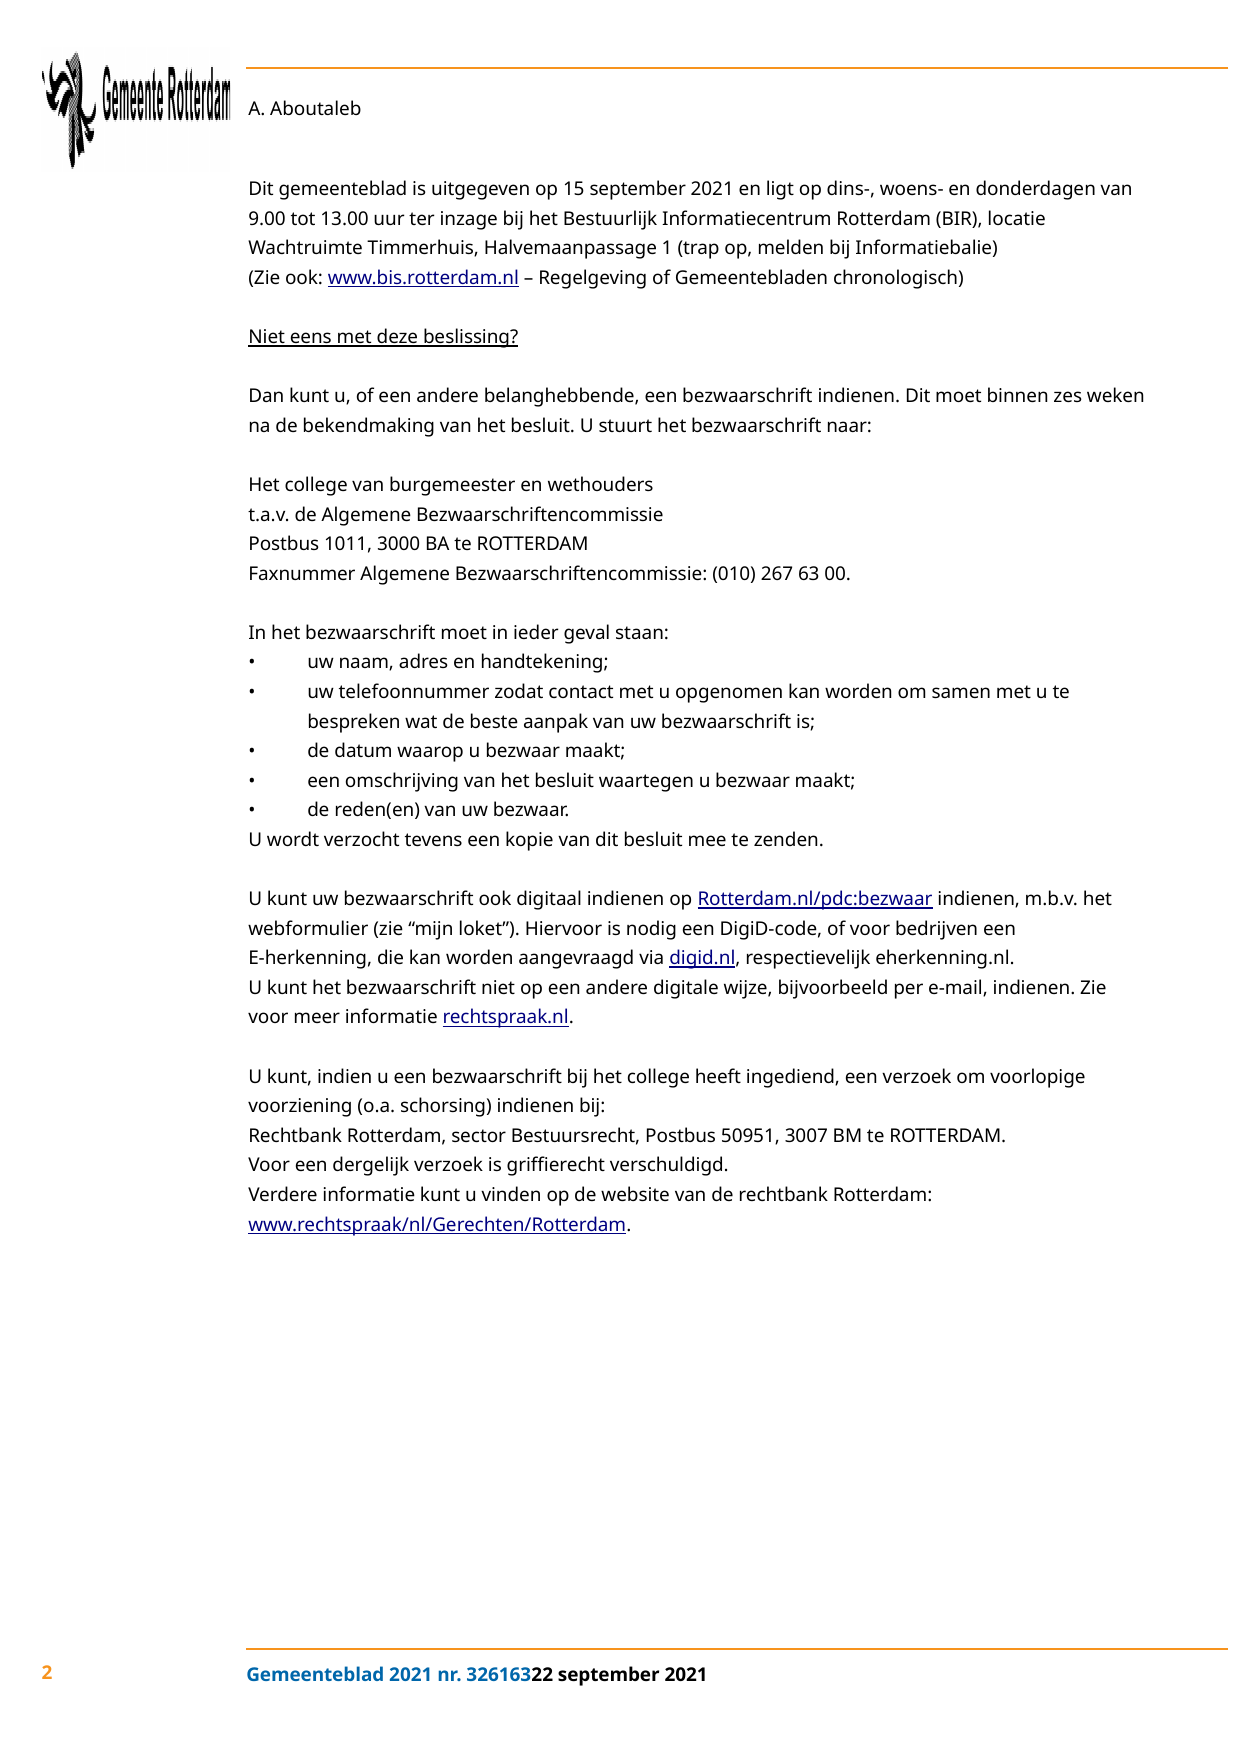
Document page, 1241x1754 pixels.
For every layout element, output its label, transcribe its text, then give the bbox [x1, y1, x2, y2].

text A. Aboutaleb [248, 95, 1152, 121]
text U kunt, indien u een bezwaarschrift bij het college heeft ingediend, een verzoek om voorlopige voorziening (o.a. schorsing) indienen bij: [248, 1063, 1152, 1118]
text Dit gemeenteblad is uitgegeven op 15 september 2021 en ligt op dins-, woens- en donderdagen van 9.00 tot 13.00 uur ter inzage bij het Bestuurlijk Informatiecentrum Rotterdam (BIR), locatie Wachtruimte Timmerhuis, Halvemaanpassage 1 (trap op, melden bij Informatiebalie) [248, 175, 1152, 260]
text Rechtbank Rotterdam, sector Bestuursrecht, Postbus 50951, 3007 BM te ROTTERDAM. [248, 1122, 1152, 1148]
text Faxnummer Algemene Bezwaarschriftencommissie: (010) 267 63 00. [248, 560, 1152, 586]
list uw telefoonnummer zodat contact met u opgenomen kan worden om samen met u te bespreken wat de beste aanpak van uw bezwaarschrift is; [248, 678, 1152, 734]
text In het bezwaarschrift moet in ieder geval staan: [248, 619, 1152, 645]
text U wordt verzocht tevens een kopie van dit besluit mee te zenden. [248, 826, 1152, 852]
text Het college van burgemeester en wethouders [248, 471, 1152, 497]
text Postbus 1011, 3000 BA te ROTTERDAM [248, 530, 1152, 556]
text U kunt het bezwaarschrift niet op een andere digitale wijze, bijvoorbeeld per e-mail, indienen. Zie voor meer informatie rechtspraak.nl. [248, 974, 1152, 1029]
list een omschrijving van het besluit waartegen u bezwaar maakt; [248, 767, 1152, 793]
text U kunt uw bezwaarschrift ook digitaal indienen op Rotterdam.nl/pdc:bezwaar indienen, m.b.v. het webformulier (zie “mijn loket”). Hiervoor is nodig een DigiD-code, of voor bedrijven een [248, 885, 1152, 941]
list uw naam, adres en handtekening; [248, 649, 1152, 674]
text t.a.v. de Algemene Bezwaarschriftencommissie [248, 501, 1152, 527]
text Niet eens met deze beslissing? [248, 323, 1152, 349]
text E-herkenning, die kan worden aangevraagd via digid.nl, respectievelijk eherkenning.nl. [248, 944, 1152, 970]
picture [41, 47, 231, 172]
text Verdere informatie kunt u vinden op de website van de rechtbank Rotterdam: www.rechtspraak/nl/Gerechten/Rotterdam. [248, 1181, 1152, 1237]
list de datum waarop u bezwaar maakt; [248, 737, 1152, 763]
text Dan kunt u, of een andere belanghebbende, een bezwaarschrift indienen. Dit moet binnen zes weken na de bekendmaking van het besluit. U stuurt het bezwaarschrift naar: [248, 382, 1152, 438]
text (Zie ook: www.bis.rotterdam.nl – Regelgeving of Gemeentebladen chronologisch) [248, 264, 1152, 290]
text Voor een dergelijk verzoek is griffierecht verschuldigd. [248, 1152, 1152, 1177]
list de reden(en) van uw bezwaar. [248, 797, 1152, 822]
